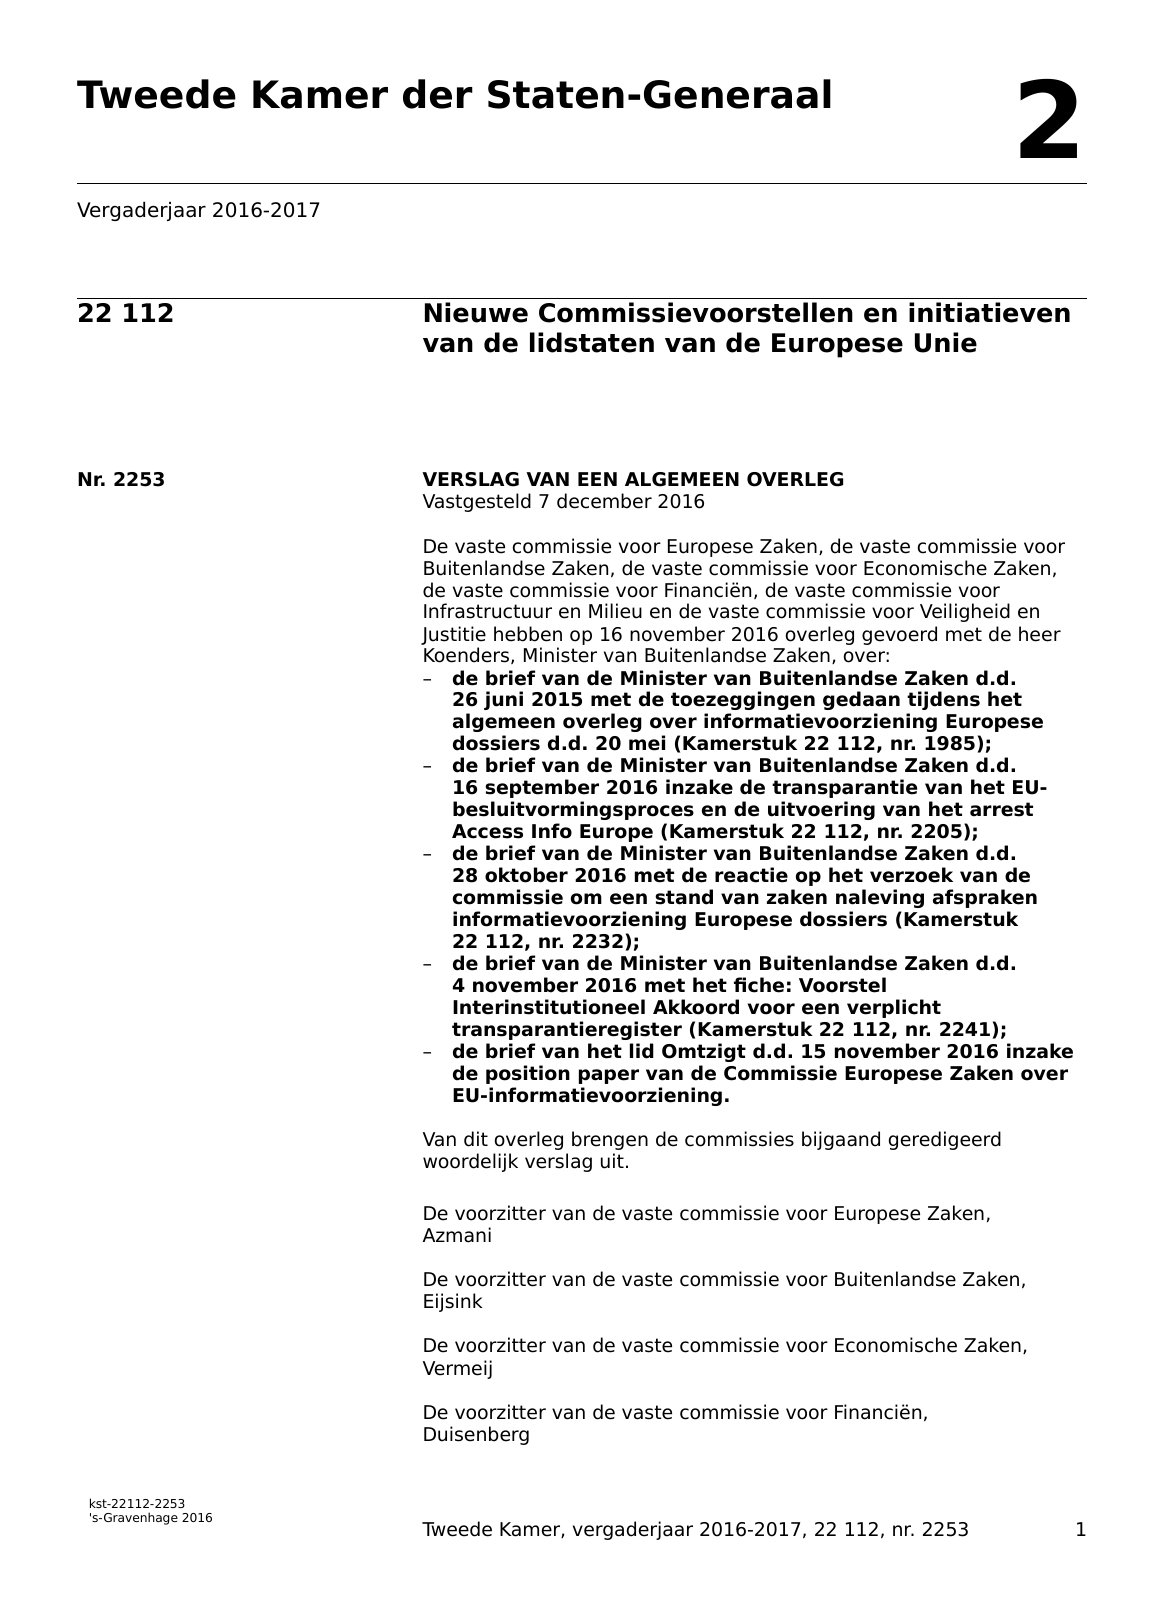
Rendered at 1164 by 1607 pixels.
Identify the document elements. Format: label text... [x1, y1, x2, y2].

text – de brief van de Minister van Buitenlandse Zaken d.d. 4 november 2016 met het fiche: Voorstel Interinstitutioneel Akkoord voor een verplicht transparantieregister (Kamerstuk 22 112, nr. 2241); [422, 953, 1087, 1041]
text – de brief van de Minister van Buitenlandse Zaken d.d. 16 september 2016 inzake de transparantie van het EU-besluitvormingsproces en de uitvoering van het arrest Access Info Europe (Kamerstuk 22 112, nr. 2205); [422, 755, 1087, 843]
subtitle Nr. 2253 VERSLAG VAN EEN ALGEMEEN OVERLEG [77, 469, 1087, 491]
text Vastgesteld 7 december 2016 [422, 491, 1087, 513]
table_header Tweede Kamer der Staten-Generaal [77, 59, 886, 183]
text De vaste commissie voor Europese Zaken, de vaste commissie voor Buitenlandse Zaken, de vaste commissie voor Economische Zaken, de vaste commissie voor Financiën, de vaste commissie voor Infrastructuur en Milieu en de vaste commissie voor Veiligheid en Justitie hebben op 16 november 2016 overleg gevoerd met de heer Koenders, Minister van Buitenlandse Zaken, over: [422, 536, 1087, 667]
text – de brief van de Minister van Buitenlandse Zaken d.d. 26 juni 2015 met de toezeggingen gedaan tijdens het algemeen overleg over informatievoorziening Europese dossiers d.d. 20 mei (Kamerstuk 22 112, nr. 1985); [422, 667, 1087, 755]
text 's-Gravenhage 2016 [88, 1511, 323, 1525]
text – de brief van het lid Omtzigt d.d. 15 november 2016 inzake de position paper van de Commissie Europese Zaken over EU-informatievoorziening. [422, 1041, 1087, 1107]
text De voorzitter van de vaste commissie voor Buitenlandse Zaken, Eijsink [422, 1269, 1087, 1313]
table_header 2 [886, 59, 1087, 183]
text De voorzitter van de vaste commissie voor Economische Zaken, Vermeij [422, 1335, 1087, 1379]
text kst-22112-2253 [88, 1497, 323, 1511]
table_cell Vergaderjaar 2016-2017 [77, 184, 1087, 298]
text De voorzitter van de vaste commissie voor Financiën, Duisenberg [422, 1402, 1087, 1446]
text De voorzitter van de vaste commissie voor Europese Zaken, Azmani [422, 1203, 1087, 1247]
text Van dit overleg brengen de commissies bijgaand geredigeerd woordelijk verslag uit. [422, 1129, 1087, 1173]
text – de brief van de Minister van Buitenlandse Zaken d.d. 28 oktober 2016 met de reactie op het verzoek van de commissie om een stand van zaken naleving afspraken informatievoorziening Europese dossiers (Kamerstuk 22 112, nr. 2232); [422, 843, 1087, 953]
subtitle 22 112 Nieuwe Commissievoorstellen en initiatieven van de lidstaten van de Europese Unie [77, 299, 1087, 358]
